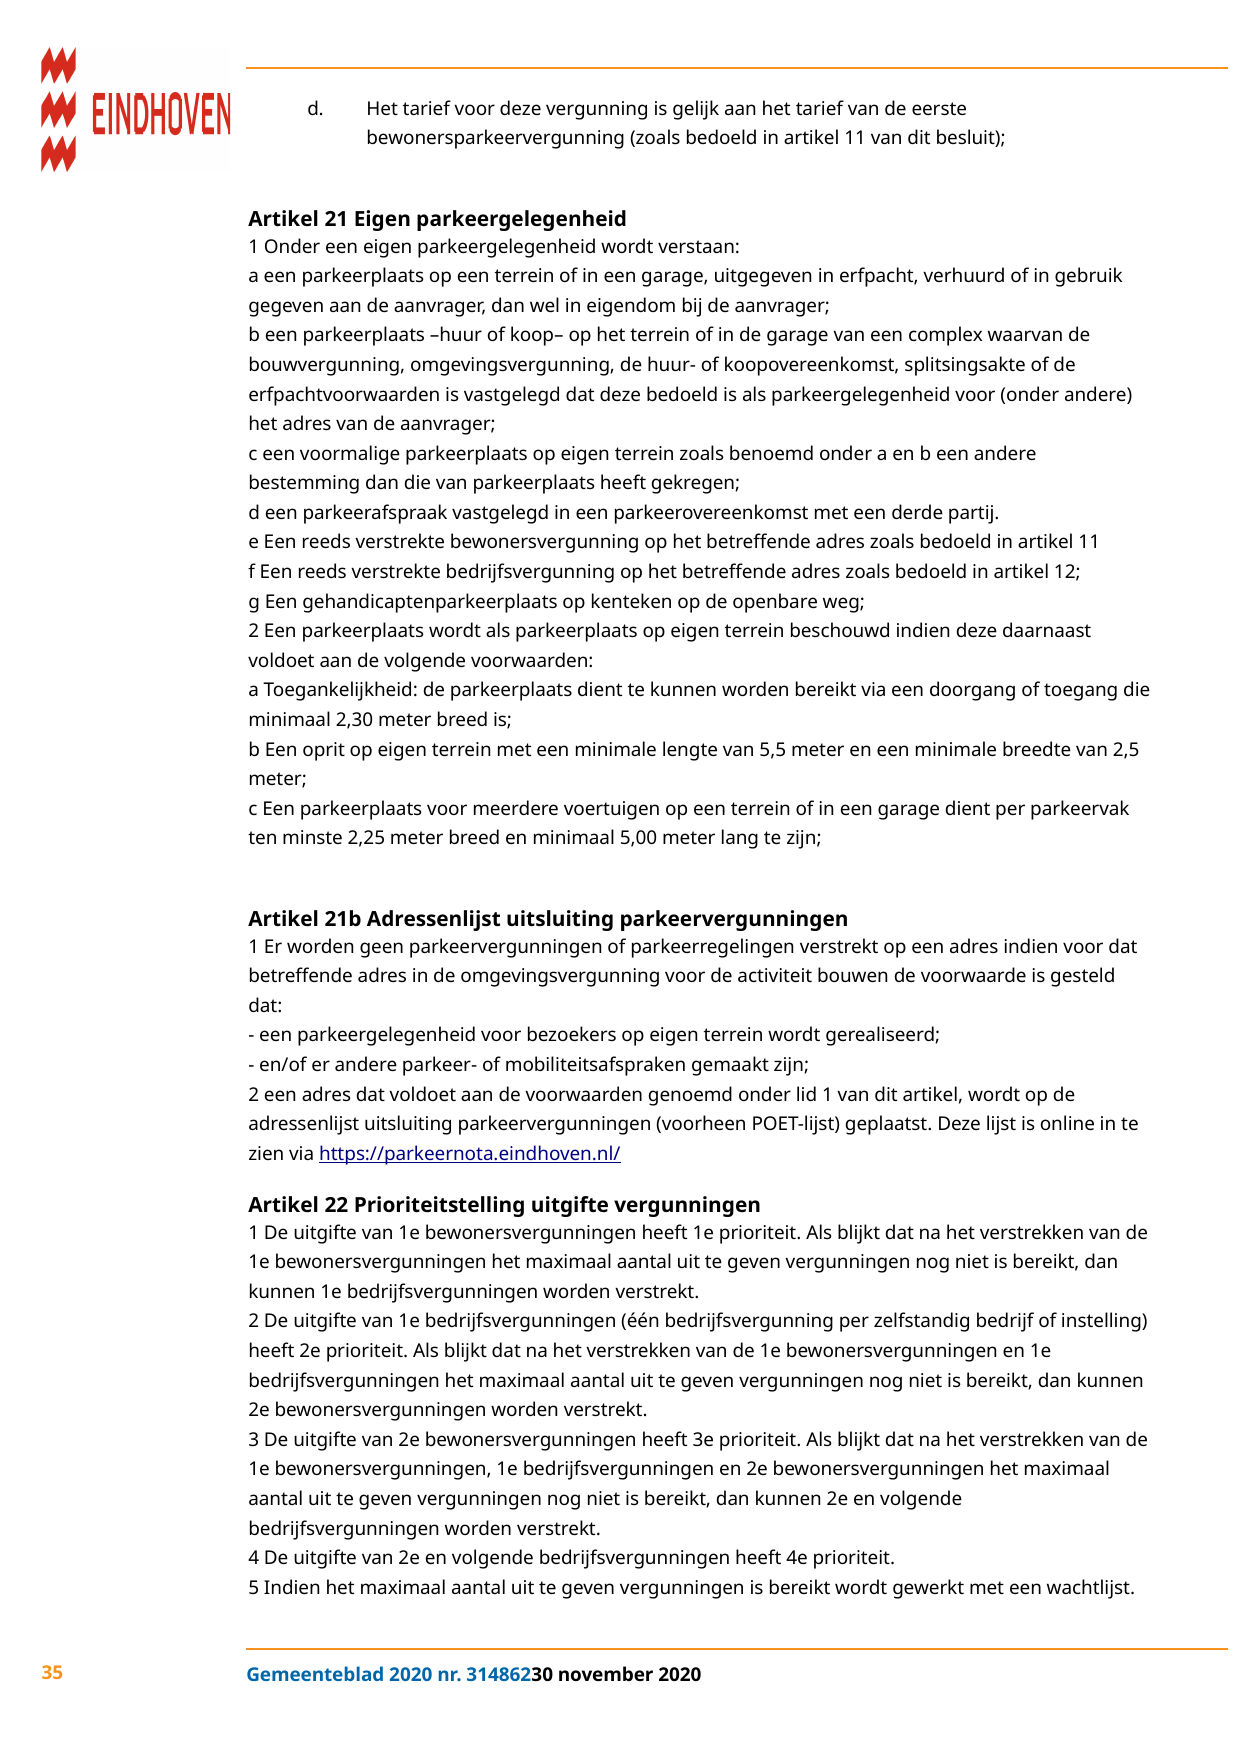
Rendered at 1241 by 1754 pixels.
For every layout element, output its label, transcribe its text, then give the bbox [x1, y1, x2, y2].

text 2 De uitgifte van 1e bedrijfsvergunningen (één bedrijfsvergunning per zelfstandig bedrijf of instelling) heeft 2e prioriteit. Als blijkt dat na het verstrekken van de 1e bewonersvergunningen en 1e bedrijfsvergunningen het maximaal aantal uit te geven vergunningen nog niet is bereikt, dan kunnen 2e bewonersvergunningen worden verstrekt. [248, 1308, 1152, 1422]
text b Een oprit op eigen terrein met een minimale lengte van 5,5 meter en een minimale breedte van 2,5 meter; [248, 736, 1152, 791]
text g Een gehandicaptenparkeerplaats op kenteken op de openbare weg; [248, 588, 1152, 613]
text - en/of er andere parkeer- of mobiliteitsafspraken gemaakt zijn; [248, 1051, 1152, 1077]
text c Een parkeerplaats voor meerdere voertuigen op een terrein of in een garage dient per parkeervak ten minste 2,25 meter breed en minimaal 5,00 meter lang te zijn; [248, 795, 1152, 850]
text a een parkeerplaats op een terrein of in een garage, uitgegeven in erfpacht, verhuurd of in gebruik gegeven aan de aanvrager, dan wel in eigendom bij de aanvrager; [248, 262, 1152, 318]
text a Toegankelijkheid: de parkeerplaats dient te kunnen worden bereikt via een doorgang of toegang die minimaal 2,30 meter breed is; [248, 677, 1152, 732]
text f Een reeds verstrekte bedrijfsvergunning op het betreffende adres zoals bedoeld in artikel 12; [248, 558, 1152, 584]
text 5 Indien het maximaal aantal uit te geven vergunningen is bereikt wordt gewerkt met een wachtlijst. [248, 1574, 1152, 1599]
text d een parkeerafspraak vastgelegd in een parkeerovereenkomst met een derde partij. [248, 499, 1152, 525]
text c een voormalige parkeerplaats op eigen terrein zoals benoemd onder a en b een andere bestemming dan die van parkeerplaats heeft gekregen; [248, 440, 1152, 495]
text 2 Een parkeerplaats wordt als parkeerplaats op eigen terrein beschouwd indien deze daarnaast voldoet aan de volgende voorwaarden: [248, 617, 1152, 673]
list Het tarief voor deze vergunning is gelijk aan het tarief van de eerste bewonersparkeervergunning (zoals bedoeld in artikel 11 van dit besluit); [307, 95, 1152, 150]
text 1 De uitgifte van 1e bewonersvergunningen heeft 1e prioriteit. Als blijkt dat na het verstrekken van de 1e bewonersvergunningen het maximaal aantal uit te geven vergunningen nog niet is bereikt, dan kunnen 1e bedrijfsvergunningen worden verstrekt. [248, 1219, 1152, 1304]
picture [41, 47, 231, 172]
text e Een reeds verstrekte bewonersvergunning op het betreffende adres zoals bedoeld in artikel 11 [248, 529, 1152, 554]
text 1 Onder een eigen parkeergelegenheid wordt verstaan: [248, 233, 1152, 258]
text 2 een adres dat voldoet aan de voorwaarden genoemd onder lid 1 van dit artikel, wordt op de adressenlijst uitsluiting parkeervergunningen (voorheen POET-lijst) geplaatst. Deze lijst is online in te zien via https://parkeernota.eindhoven.nl/ [248, 1081, 1152, 1166]
text - een parkeergelegenheid voor bezoekers op eigen terrein wordt gerealiseerd; [248, 1022, 1152, 1047]
text 3 De uitgifte van 2e bewonersvergunningen heeft 3e prioriteit. Als blijkt dat na het verstrekken van de 1e bewonersvergunningen, 1e bedrijfsvergunningen en 2e bewonersvergunningen het maximaal aantal uit te geven vergunningen nog niet is bereikt, dan kunnen 2e en volgende bedrijfsvergunningen worden verstrekt. [248, 1426, 1152, 1540]
text Artikel 22 Prioriteitstelling uitgifte vergunningen [248, 1190, 1152, 1219]
text b een parkeerplaats –huur of koop– op het terrein of in de garage van een complex waarvan de bouwvergunning, omgevingsvergunning, de huur- of koopovereenkomst, splitsingsakte of de erfpachtvoorwaarden is vastgelegd dat deze bedoeld is als parkeergelegenheid voor (onder andere) het adres van de aanvrager; [248, 322, 1152, 436]
text 1 Er worden geen parkeervergunningen of parkeerregelingen verstrekt op een adres indien voor dat betreffende adres in de omgevingsvergunning voor de activiteit bouwen de voorwaarde is gesteld dat: [248, 933, 1152, 1018]
text 4 De uitgifte van 2e en volgende bedrijfsvergunningen heeft 4e prioriteit. [248, 1544, 1152, 1570]
text Artikel 21b Adressenlijst uitsluiting parkeervergunningen [248, 904, 1152, 933]
text Artikel 21 Eigen parkeergelegenheid [248, 204, 1152, 233]
